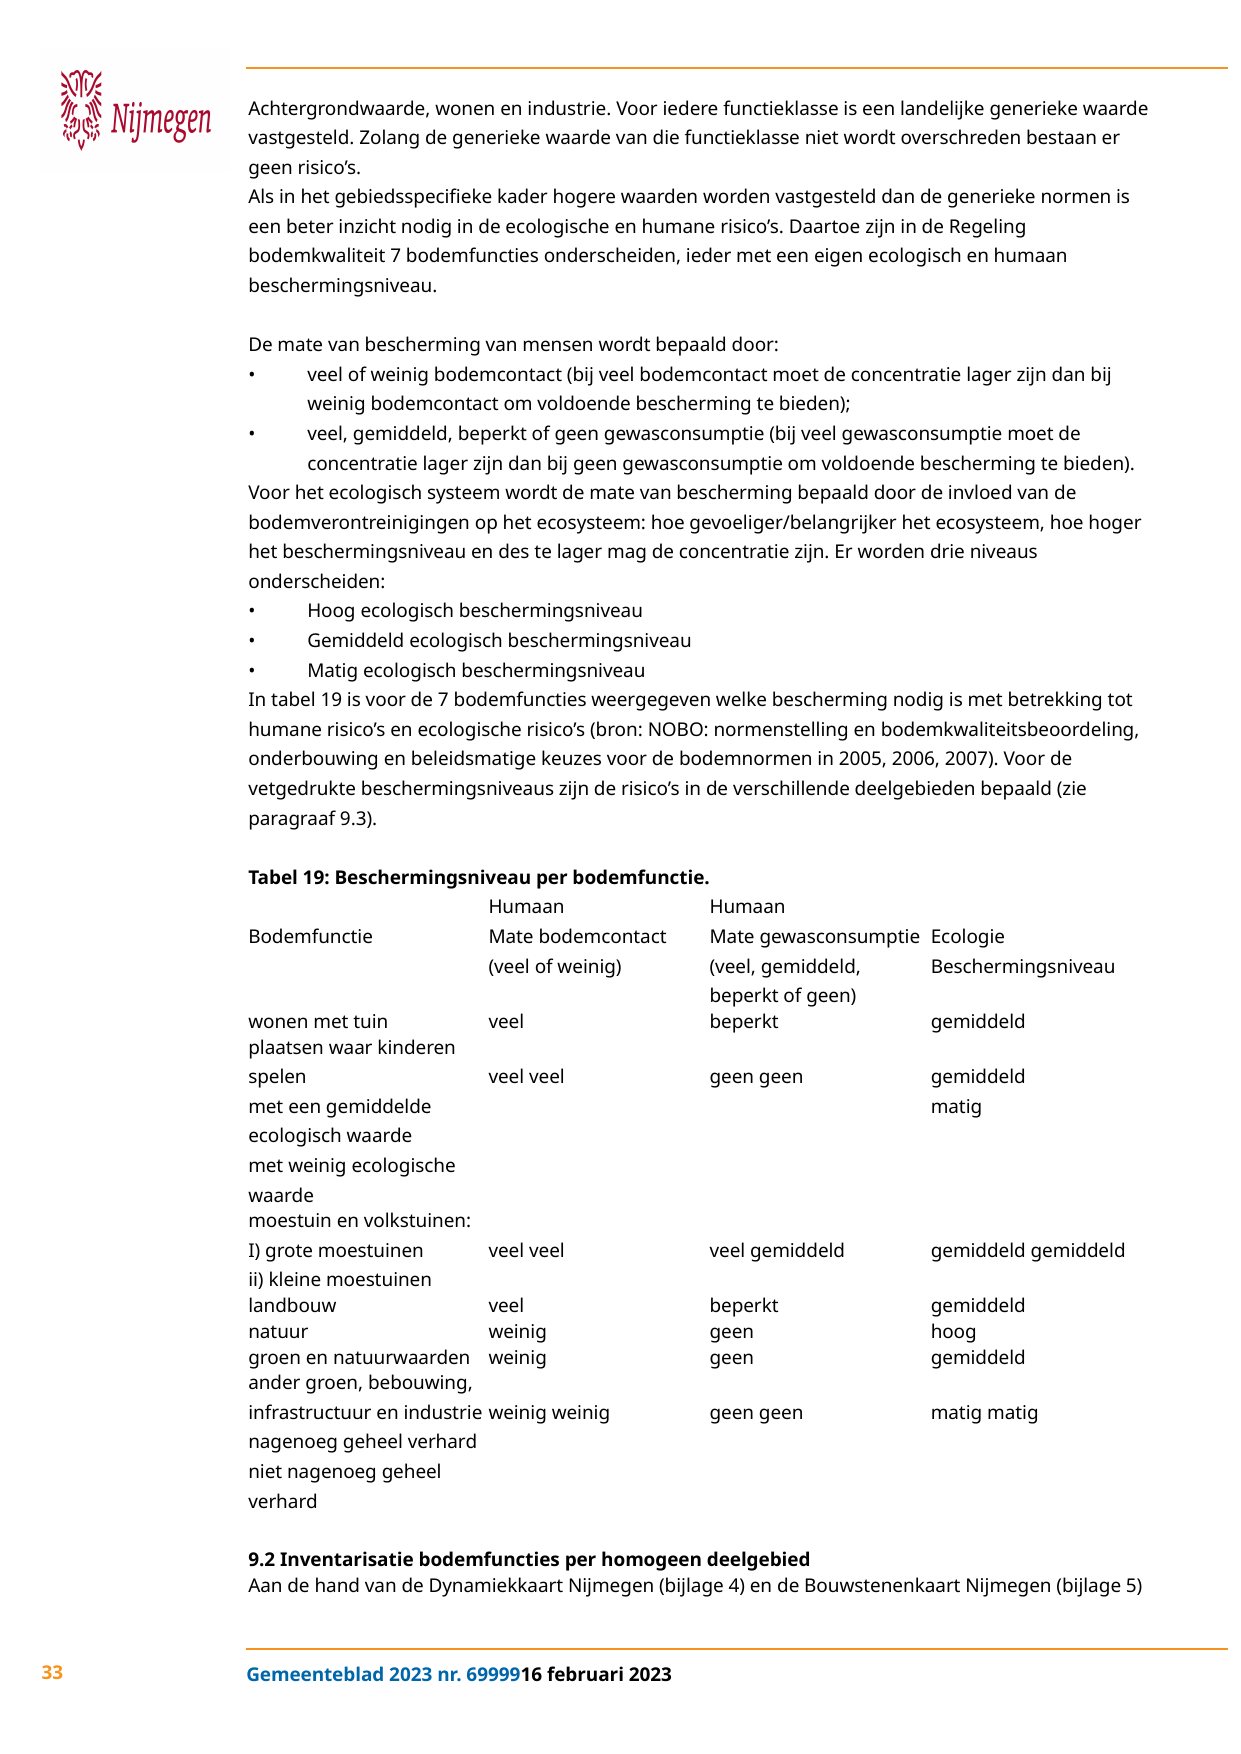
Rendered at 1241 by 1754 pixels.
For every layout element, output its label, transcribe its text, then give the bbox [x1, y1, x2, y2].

table_cell ander groen, bebouwing, infrastructuur en industrie nagenoeg geheel verhard niet nagenoeg geheel verhard [248, 1370, 488, 1514]
table_header Bodemfunctie [248, 894, 488, 1008]
text Tabel 19: Beschermingsniveau per bodemfunctie. [248, 864, 1152, 890]
table_header Humaan Mate gewasconsumptie (veel, gemiddeld, beperkt of geen) [709, 894, 931, 1008]
list veel of weinig bodemcontact (bij veel bodemcontact moet de concentratie lager zijn dan bij weinig bodemcontact om voldoende bescherming te bieden); [248, 361, 1152, 416]
table_cell veel veel [488, 1034, 709, 1207]
table_cell geen [709, 1318, 931, 1344]
table_cell beperkt [709, 1008, 931, 1034]
table_cell geen geen [709, 1370, 931, 1514]
table_cell matig matig [931, 1370, 1152, 1514]
table_cell veel gemiddeld [709, 1208, 931, 1292]
list veel, gemiddeld, beperkt of geen gewasconsumptie (bij veel gewasconsumptie moet de concentratie lager zijn dan bij geen gewasconsumptie om voldoende bescherming te bieden). [248, 420, 1152, 476]
text Aan de hand van de Dynamiekkaart Nijmegen (bijlage 4) en de Bouwstenenkaart Nijmegen (bijlage 5) [248, 1572, 1152, 1598]
list Gemiddeld ecologisch beschermingsniveau [248, 627, 1152, 653]
table_cell gemiddeld [931, 1293, 1152, 1318]
table_cell geen [709, 1344, 931, 1369]
list Hoog ecologisch beschermingsniveau [248, 598, 1152, 623]
table_cell weinig [488, 1344, 709, 1369]
table_cell weinig [488, 1318, 709, 1344]
table_cell hoog [931, 1318, 1152, 1344]
list Matig ecologisch beschermingsniveau [248, 657, 1152, 683]
table_cell veel [488, 1008, 709, 1034]
table_cell gemiddeld matig [931, 1034, 1152, 1207]
table_cell moestuin en volkstuinen: I) grote moestuinen ii) kleine moestuinen [248, 1208, 488, 1292]
table_cell landbouw [248, 1293, 488, 1318]
table_header Ecologie Beschermingsniveau [931, 894, 1152, 1008]
picture [41, 47, 231, 172]
table_cell geen geen [709, 1034, 931, 1207]
table_cell gemiddeld [931, 1344, 1152, 1369]
text 9.2 Inventarisatie bodemfuncties per homogeen deelgebied [248, 1546, 1152, 1572]
text Als in het gebiedsspecifieke kader hogere waarden worden vastgesteld dan de generieke normen is een beter inzicht nodig in de ecologische en humane risico’s. Daartoe zijn in de Regeling bodemkwaliteit 7 bodemfuncties onderscheiden, ieder met een eigen ecologisch en humaan beschermingsniveau. [248, 183, 1152, 298]
text In tabel 19 is voor de 7 bodemfuncties weergegeven welke bescherming nodig is met betrekking tot humane risico’s en ecologische risico’s (bron: NOBO: normenstelling en bodemkwaliteitsbeoordeling, onderbouwing en beleidsmatige keuzes voor de bodemnormen in 2005, 2006, 2007). Voor de vetgedrukte beschermingsniveaus zijn de risico’s in de verschillende deelgebieden bepaald (zie paragraaf 9.3). [248, 686, 1152, 831]
table_cell gemiddeld [931, 1008, 1152, 1034]
table_cell natuur [248, 1318, 488, 1344]
text Voor het ecologisch systeem wordt de mate van bescherming bepaald door de invloed van de bodemverontreinigingen op het ecosysteem: hoe gevoeliger/belangrijker het ecosysteem, hoe hoger het beschermingsniveau en des te lager mag de concentratie zijn. Er worden drie niveaus onderscheiden: [248, 479, 1152, 594]
text Achtergrondwaarde, wonen en industrie. Voor iedere functieklasse is een landelijke generieke waarde vastgesteld. Zolang de generieke waarde van die functieklasse niet wordt overschreden bestaan er geen risico’s. [248, 95, 1152, 180]
table_cell veel veel [488, 1208, 709, 1292]
table_cell veel [488, 1293, 709, 1318]
table_cell beperkt [709, 1293, 931, 1318]
table_cell weinig weinig [488, 1370, 709, 1514]
table_header Humaan Mate bodemcontact (veel of weinig) [488, 894, 709, 1008]
text De mate van bescherming van mensen wordt bepaald door: [248, 331, 1152, 357]
table_cell groen en natuurwaarden [248, 1344, 488, 1369]
table_cell gemiddeld gemiddeld [931, 1208, 1152, 1292]
table_cell plaatsen waar kinderen spelen met een gemiddelde ecologisch waarde met weinig ecologische waarde [248, 1034, 488, 1207]
table_cell wonen met tuin [248, 1008, 488, 1034]
